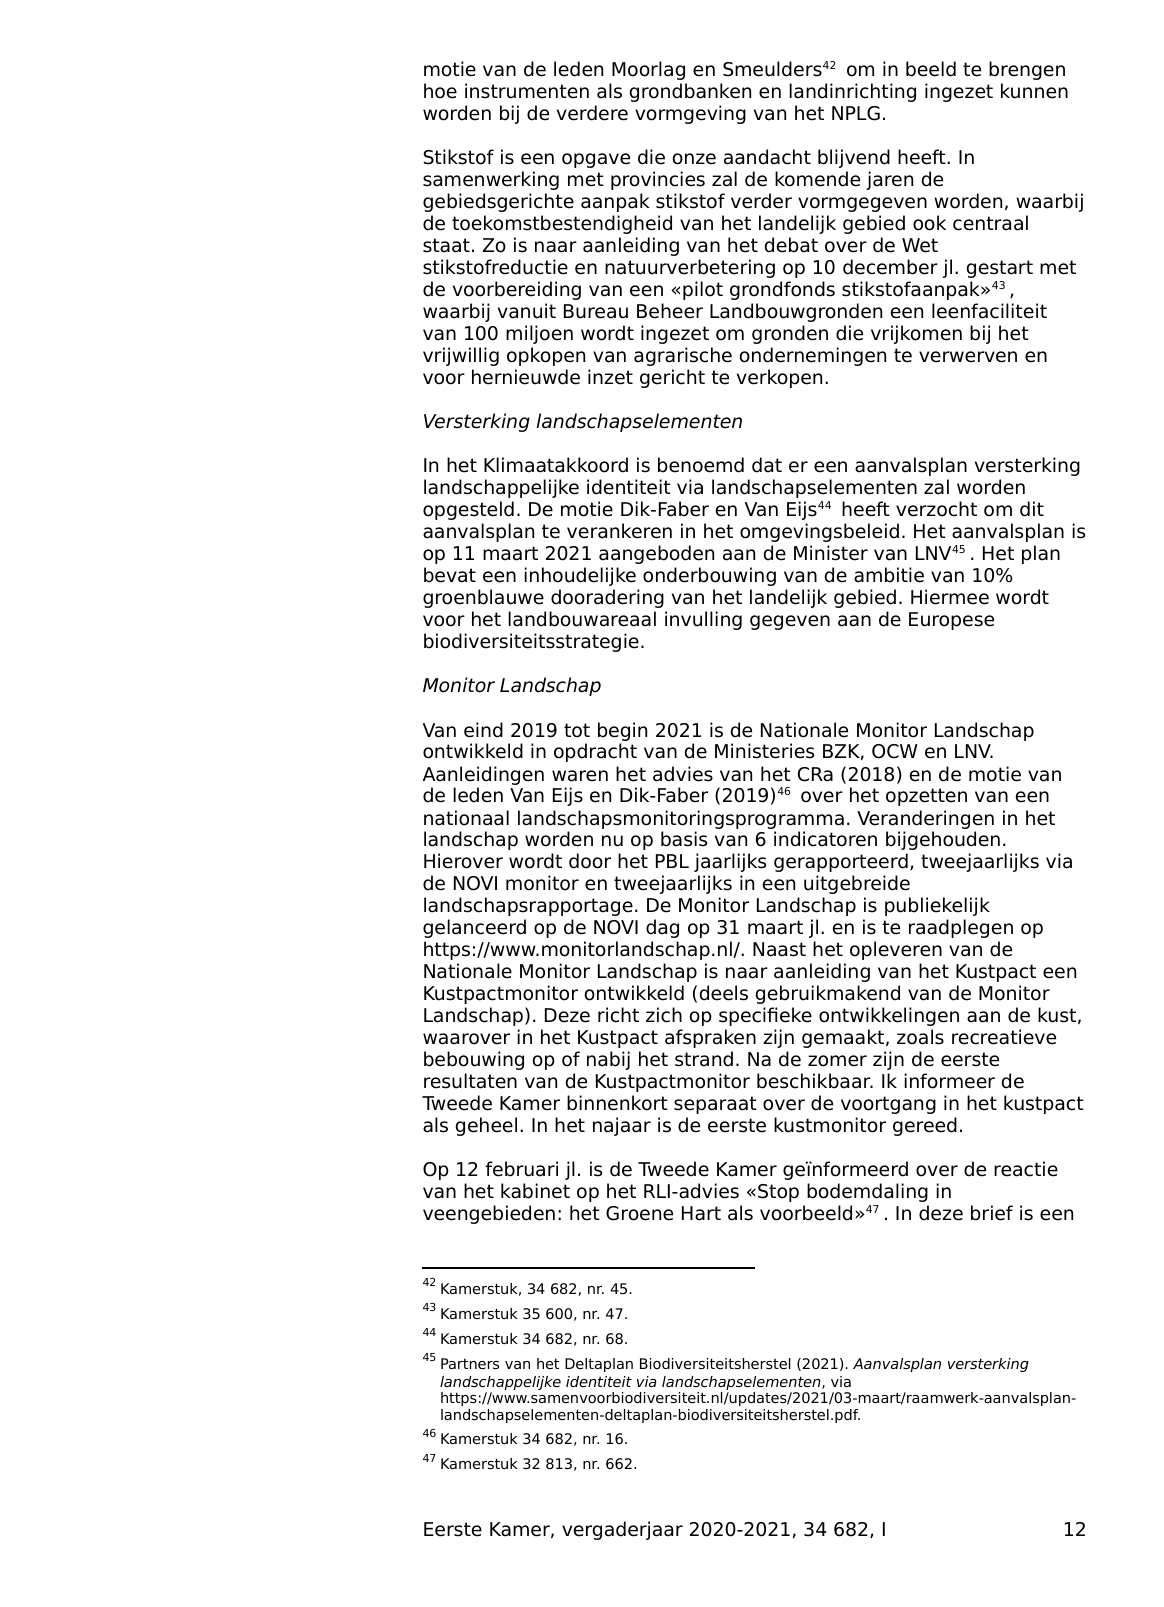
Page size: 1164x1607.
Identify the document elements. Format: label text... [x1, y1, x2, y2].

subtitle Monitor Landschap [422, 675, 1087, 697]
text Kamerstuk 32 813, nr. 662. [422, 1452, 1087, 1474]
text Op 12 februari jl. is de Tweede Kamer geïnformeerd over de reactie van het kabinet op het RLI-advies «Stop bodemdaling in veengebieden: het Groene Hart als voorbeeld». In deze brief is een [422, 1159, 1087, 1225]
text Stikstof is een opgave die onze aandacht blijvend heeft. In samenwerking met provincies zal de komende jaren de gebiedsgerichte aanpak stikstof verder vormgegeven worden, waarbij de toekomstbestendigheid van het landelijk gebied ook centraal staat. Zo is naar aanleiding van het debat over de Wet stikstofreductie en natuurverbetering op 10 december jl. gestart met de voorbereiding van een «pilot grondfonds stikstofaanpak», waarbij vanuit Bureau Beheer Landbouwgronden een leenfaciliteit van 100 miljoen wordt ingezet om gronden die vrijkomen bij het vrijwillig opkopen van agrarische ondernemingen te verwerven en voor hernieuwde inzet gericht te verkopen. [422, 147, 1087, 389]
subtitle Versterking landschapselementen [422, 411, 1087, 433]
text In het Klimaatakkoord is benoemd dat er een aanvalsplan versterking landschappelijke identiteit via landschapselementen zal worden opgesteld. De motie Dik-Faber en Van Eijs heeft verzocht om dit aanvalsplan te verankeren in het omgevingsbeleid. Het aanvalsplan is op 11 maart 2021 aangeboden aan de Minister van LNV. Het plan bevat een inhoudelijke onderbouwing van de ambitie van 10% groenblauwe dooradering van het landelijk gebied. Hiermee wordt voor het landbouwareaal invulling gegeven aan de Europese biodiversiteitsstrategie. [422, 455, 1087, 653]
text Kamerstuk, 34 682, nr. 45. [422, 1277, 1087, 1299]
text Kamerstuk 34 682, nr. 16. [422, 1427, 1087, 1449]
text Kamerstuk 35 600, nr. 47. [422, 1302, 1087, 1324]
text motie van de leden Moorlag en Smeulders om in beeld te brengen hoe instrumenten als grondbanken en landinrichting ingezet kunnen worden bij de verdere vormgeving van het NPLG. [422, 59, 1087, 125]
text Van eind 2019 tot begin 2021 is de Nationale Monitor Landschap ontwikkeld in opdracht van de Ministeries BZK, OCW en LNV. Aanleidingen waren het advies van het CRa (2018) en de motie van de leden Van Eijs en Dik-Faber (2019) over het opzetten van een nationaal landschapsmonitoringsprogramma. Veranderingen in het landschap worden nu op basis van 6 indicatoren bijgehouden. Hierover wordt door het PBL jaarlijks gerapporteerd, tweejaarlijks via de NOVI monitor en tweejaarlijks in een uitgebreide landschapsrapportage. De Monitor Landschap is publiekelijk gelanceerd op de NOVI dag op 31 maart jl. en is te raadplegen op https://www.monitorlandschap.nl/. Naast het opleveren van de Nationale Monitor Landschap is naar aanleiding van het Kustpact een Kustpactmonitor ontwikkeld (deels gebruikmakend van de Monitor Landschap). Deze richt zich op specifieke ontwikkelingen aan de kust, waarover in het Kustpact afspraken zijn gemaakt, zoals recreatieve bebouwing op of nabij het strand. Na de zomer zijn de eerste resultaten van de Kustpactmonitor beschikbaar. Ik informeer de Tweede Kamer binnenkort separaat over de voortgang in het kustpact als geheel. In het najaar is de eerste kustmonitor gereed. [422, 719, 1087, 1137]
text Partners van het Deltaplan Biodiversiteitsherstel (2021). Aanvalsplan versterking landschappelijke identiteit via landschapselementen, via https://www.samenvoorbiodiversiteit.nl/updates/2021/03-maart/raamwerk-aanvalsplan-landschapselementen-deltaplan-biodiversiteitsherstel.pdf. [422, 1352, 1087, 1424]
text Kamerstuk 34 682, nr. 68. [422, 1327, 1087, 1349]
